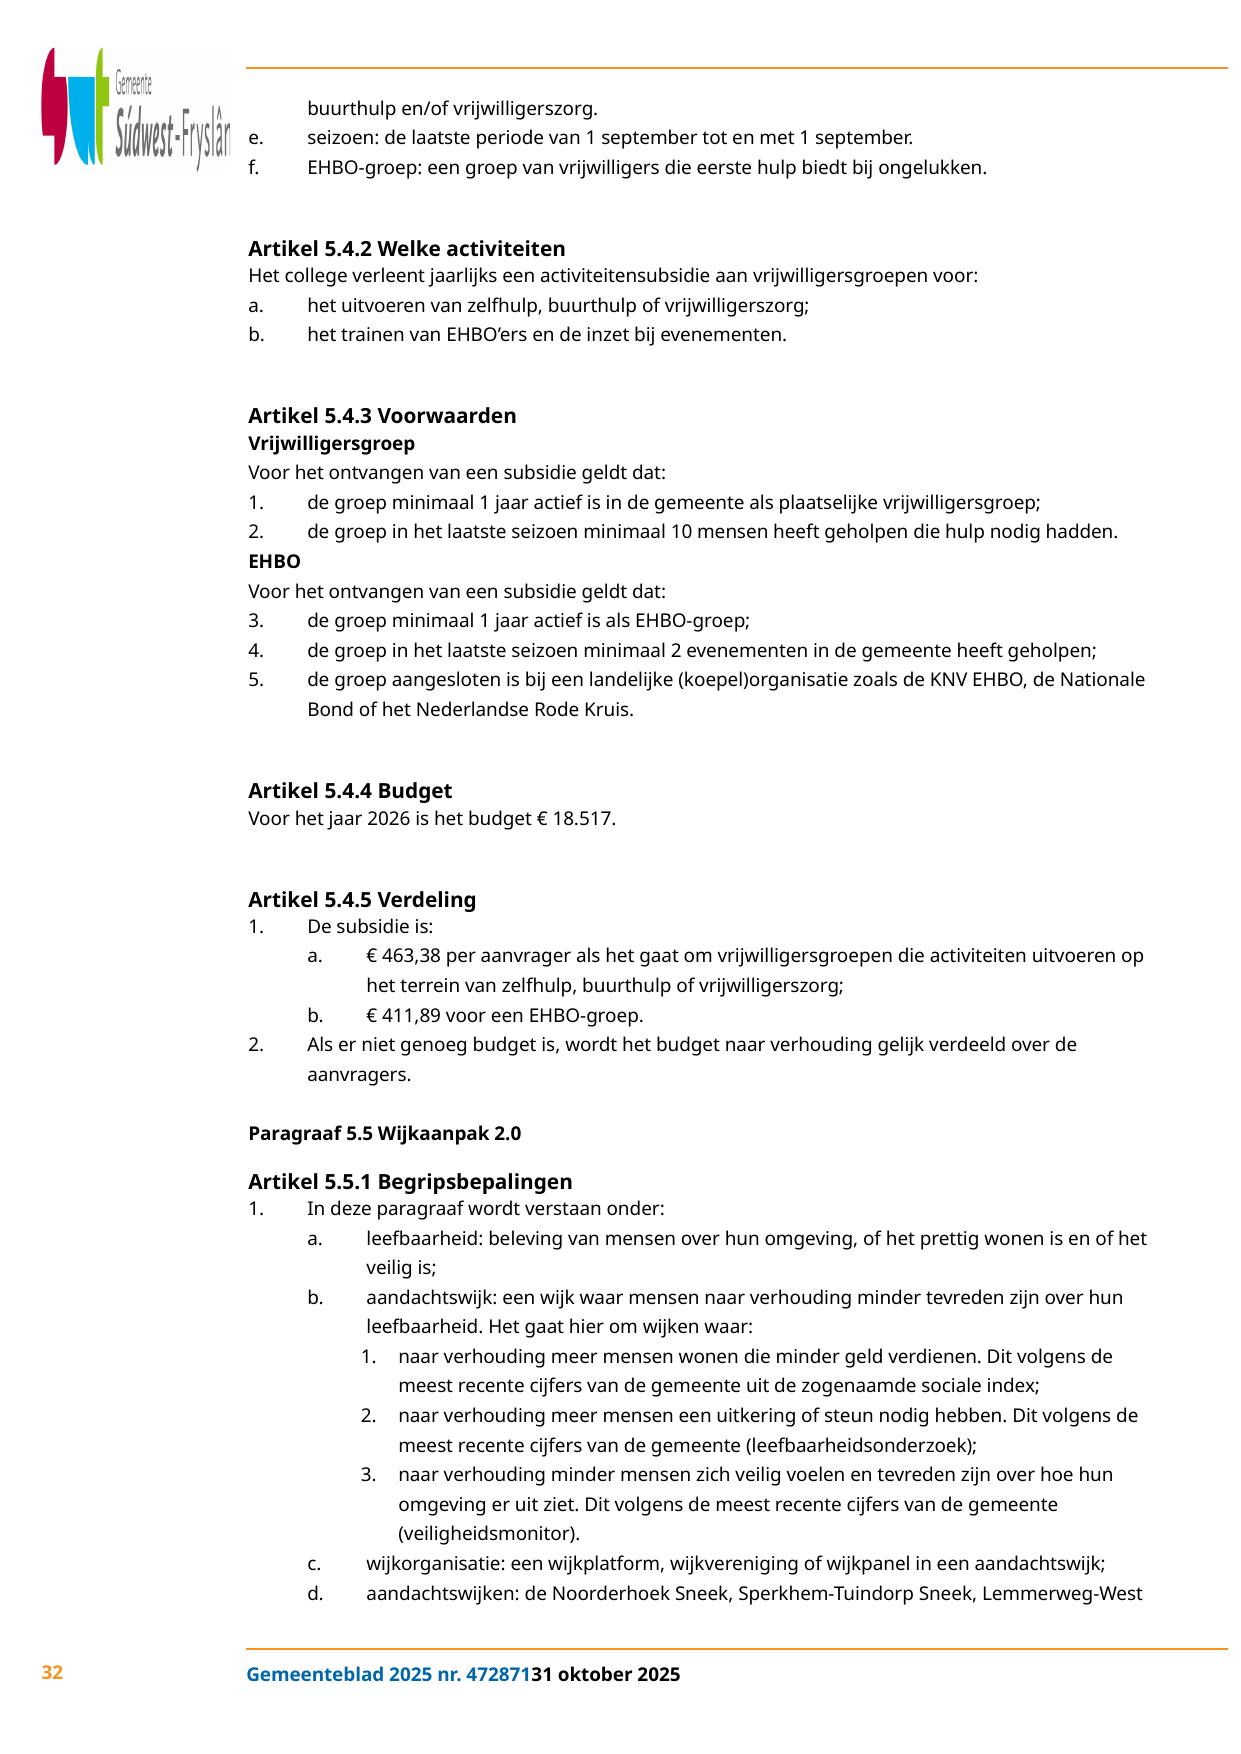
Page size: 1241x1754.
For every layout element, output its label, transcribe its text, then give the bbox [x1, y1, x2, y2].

list aandachtswijken: de Noorderhoek Sneek, Sperkhem-Tuindorp Sneek, Lemmerweg-West [307, 1580, 1152, 1606]
text Artikel 5.4.4 Budget [248, 776, 1152, 805]
list de groep minimaal 1 jaar actief is als EHBO-groep; [248, 607, 1152, 633]
text Artikel 5.4.2 Welke activiteiten [248, 234, 1152, 262]
list naar verhouding meer mensen wonen die minder geld verdienen. Dit volgens de meest recente cijfers van de gemeente uit de zogenaamde sociale index; [361, 1343, 1152, 1398]
text Paragraaf 5.5 Wijkaanpak 2.0 [248, 1120, 1152, 1146]
text Voor het ontvangen van een subsidie geldt dat: [248, 578, 1152, 604]
text EHBO [248, 548, 1152, 574]
picture [41, 47, 231, 172]
list Als er niet genoeg budget is, wordt het budget naar verhouding gelijk verdeeld over de aanvragers. [248, 1031, 1152, 1087]
list wijkorganisatie: een wijkplatform, wijkvereniging of wijkpanel in een aandachtswijk; [307, 1550, 1152, 1576]
list seizoen: de laatste periode van 1 september tot en met 1 september. [248, 124, 1152, 150]
list het uitvoeren van zelfhulp, buurthulp of vrijwilligerszorg; [248, 292, 1152, 318]
list In deze paragraaf wordt verstaan onder: [248, 1195, 1152, 1221]
text Artikel 5.4.5 Verdeling [248, 885, 1152, 913]
text Voor het ontvangen van een subsidie geldt dat: [248, 459, 1152, 485]
list de groep in het laatste seizoen minimaal 10 mensen heeft geholpen die hulp nodig hadden. [248, 519, 1152, 544]
list € 411,89 voor een EHBO-groep. [307, 1002, 1152, 1028]
list de groep minimaal 1 jaar actief is in de gemeente als plaatselijke vrijwilligersgroep; [248, 489, 1152, 515]
text Het college verleent jaarlijks een activiteitensubsidie aan vrijwilligersgroepen voor: [248, 262, 1152, 288]
list aandachtswijk: een wijk waar mensen naar verhouding minder tevreden zijn over hun leefbaarheid. Het gaat hier om wijken waar: [307, 1284, 1152, 1339]
list het trainen van EHBO’ers en de inzet bij evenementen. [248, 322, 1152, 347]
list de groep in het laatste seizoen minimaal 2 evenementen in de gemeente heeft geholpen; [248, 637, 1152, 663]
list leefbaarheid: beleving van mensen over hun omgeving, of het prettig wonen is en of het veilig is; [307, 1225, 1152, 1280]
list de groep aangesloten is bij een landelijke (koepel)organisatie zoals de KNV EHBO, de Nationale Bond of het Nederlandse Rode Kruis. [248, 667, 1152, 722]
list naar verhouding meer mensen een uitkering of steun nodig hebben. Dit volgens de meest recente cijfers van de gemeente (leefbaarheidsonderzoek); [361, 1402, 1152, 1458]
list buurthulp en/of vrijwilligerszorg. [248, 95, 1152, 121]
text Artikel 5.4.3 Voorwaarden [248, 402, 1152, 430]
list De subsidie is: [248, 913, 1152, 939]
text Vrijwilligersgroep [248, 430, 1152, 456]
list naar verhouding minder mensen zich veilig voelen en tevreden zijn over hoe hun omgeving er uit ziet. Dit volgens de meest recente cijfers van de gemeente (veiligheidsmonitor). [361, 1461, 1152, 1546]
text Voor het jaar 2026 is het budget € 18.517. [248, 805, 1152, 830]
list € 463,38 per aanvrager als het gaat om vrijwilligersgroepen die activiteiten uitvoeren op het terrein van zelfhulp, buurthulp of vrijwilligerszorg; [307, 943, 1152, 998]
text Artikel 5.5.1 Begripsbepalingen [248, 1167, 1152, 1195]
list EHBO-groep: een groep van vrijwilligers die eerste hulp biedt bij ongelukken. [248, 154, 1152, 180]
